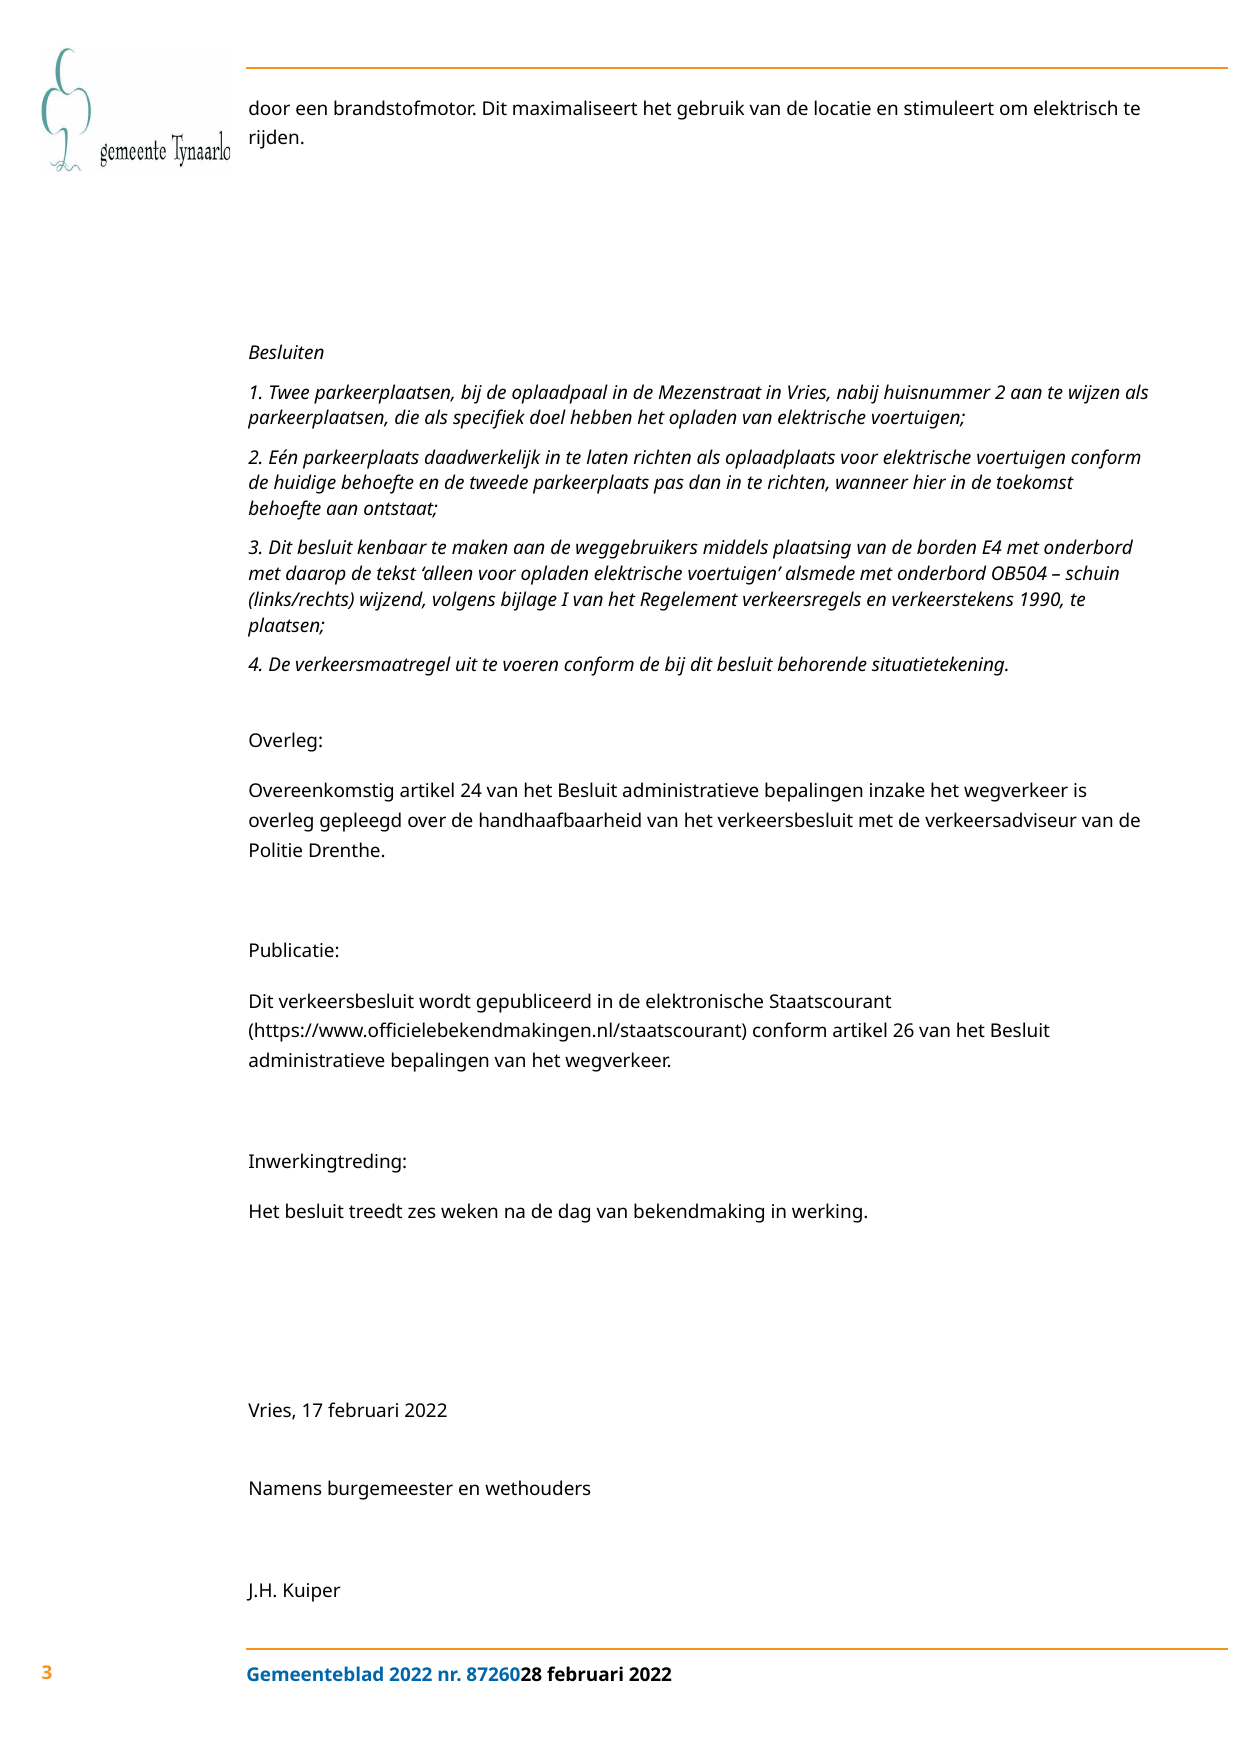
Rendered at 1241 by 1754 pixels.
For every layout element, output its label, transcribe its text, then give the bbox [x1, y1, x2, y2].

text 1. Twee parkeerplaatsen, bij de oplaadpaal in de Mezenstraat in Vries, nabij huisnummer 2 aan te wijzen als parkeerplaatsen, die als specifiek doel hebben het opladen van elektrische voertuigen; [248, 379, 1152, 430]
text Vries, 17 februari 2022 [248, 1397, 1152, 1423]
text 4. De verkeersmaatregel uit te voeren conform de bij dit besluit behorende situatietekening. [248, 651, 1152, 677]
text Dit verkeersbesluit wordt gepubliceerd in de elektronische Staatscourant (https://www.officielebekendmakingen.nl/staatscourant) conform artikel 26 van het Besluit administratieve bepalingen van het wegverkeer. [248, 988, 1152, 1073]
text Overeenkomstig artikel 24 van het Besluit administratieve bepalingen inzake het wegverkeer is overleg gepleegd over de handhaafbaarheid van het verkeersbesluit met de verkeersadviseur van de Politie Drenthe. [248, 778, 1152, 862]
text J.H. Kuiper [248, 1578, 1152, 1603]
text 2. Eén parkeerplaats daadwerkelijk in te laten richten als oplaadplaats voor elektrische voertuigen conform de huidige behoefte en de tweede parkeerplaats pas dan in te richten, wanneer hier in de toekomst behoefte aan ontstaat; [248, 444, 1152, 521]
text Overleg: [248, 727, 1152, 753]
text Publicatie: [248, 938, 1152, 963]
text 3. Dit besluit kenbaar te maken aan de weggebruikers middels plaatsing van de borden E4 met onderbord met daarop de tekst ‘alleen voor opladen elektrische voertuigen’ alsmede met onderbord OB504 – schuin (links/rechts) wijzend, volgens bijlage I van het Regelement verkeersregels en verkeerstekens 1990, te plaatsen; [248, 534, 1152, 637]
text door een brandstofmotor. Dit maximaliseert het gebruik van de locatie en stimuleert om elektrisch te rijden. [248, 95, 1152, 150]
picture [41, 47, 231, 172]
text Inwerkingtreding: [248, 1148, 1152, 1174]
text Het besluit treedt zes weken na de dag van bekendmaking in werking. [248, 1198, 1152, 1224]
text Namens burgemeester en wethouders [248, 1475, 1152, 1500]
text Besluiten [248, 339, 1152, 365]
